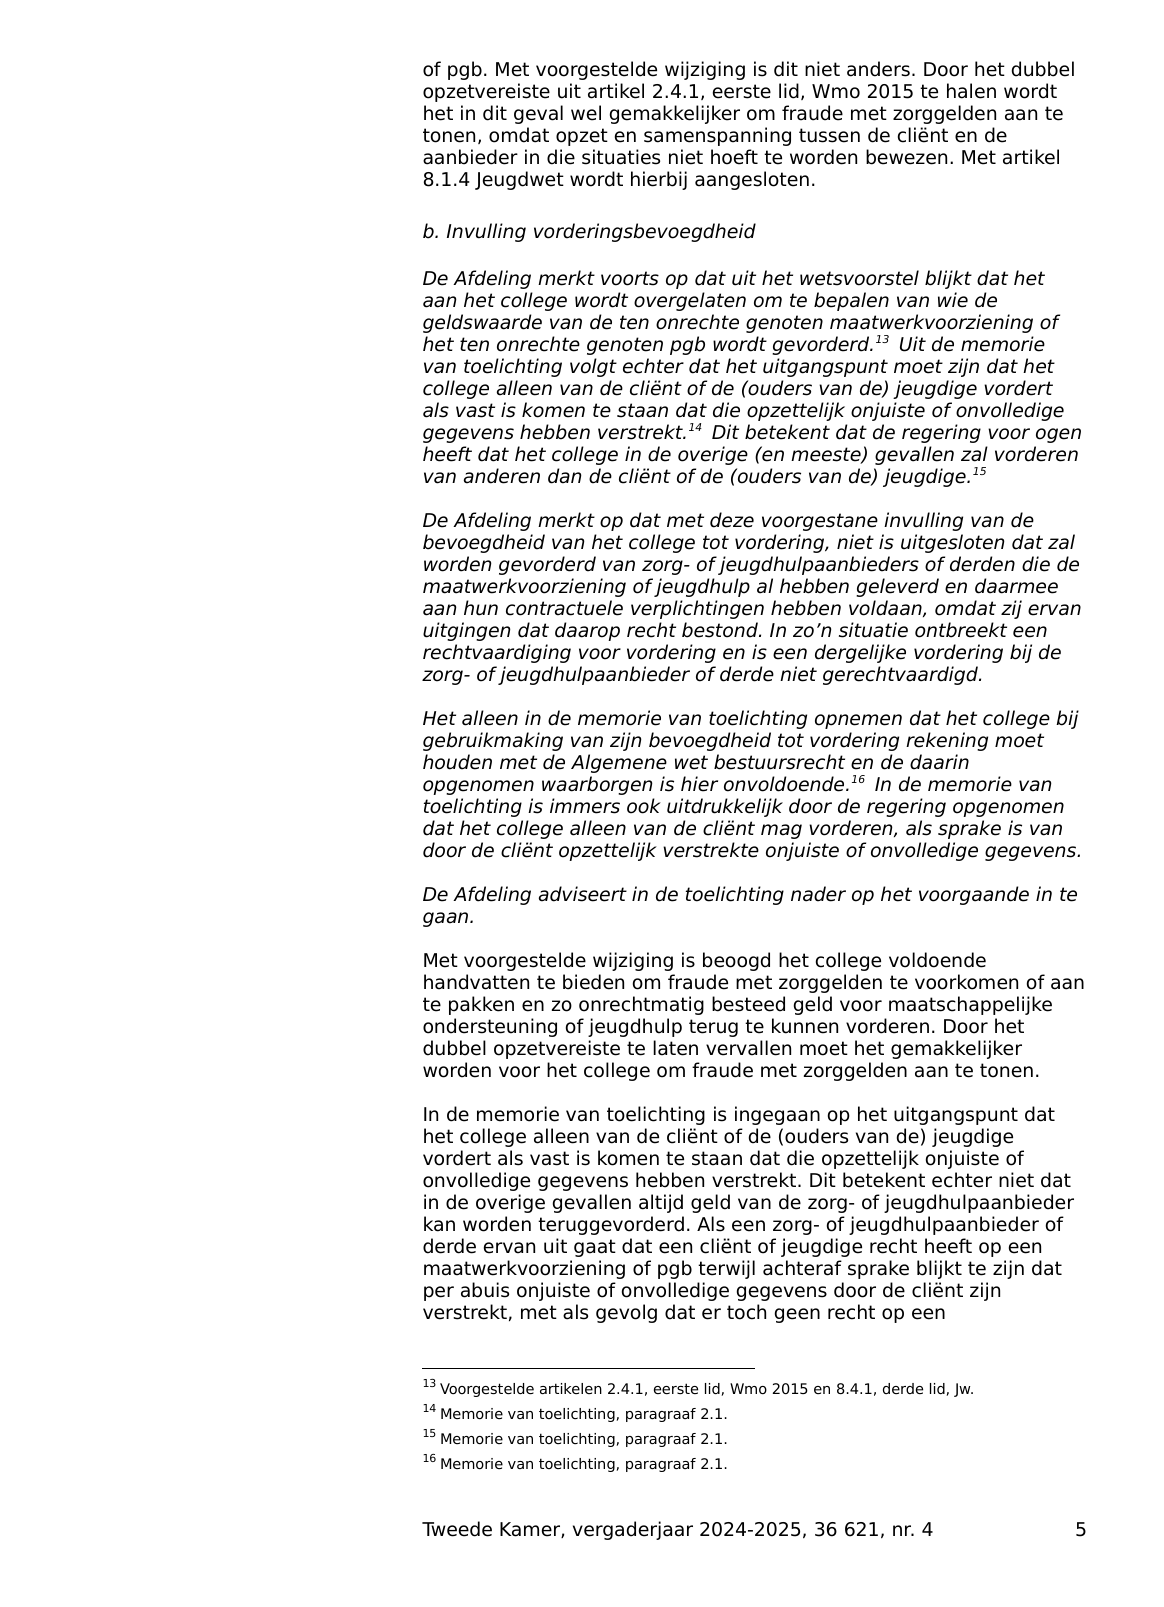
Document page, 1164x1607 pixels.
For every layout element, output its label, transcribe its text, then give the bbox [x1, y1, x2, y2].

text Memorie van toelichting, paragraaf 2.1. [422, 1427, 1087, 1449]
text Memorie van toelichting, paragraaf 2.1. [422, 1402, 1087, 1424]
text In de memorie van toelichting is ingegaan op het uitgangspunt dat het college alleen van de cliënt of de (ouders van de) jeugdige vordert als vast is komen te staan dat die opzettelijk onjuiste of onvolledige gegevens hebben verstrekt. Dit betekent echter niet dat in de overige gevallen altijd geld van de zorg- of jeugdhulpaanbieder kan worden teruggevorderd. Als een zorg- of jeugdhulpaanbieder of derde ervan uit gaat dat een cliënt of jeugdige recht heeft op een maatwerkvoorziening of pgb terwijl achteraf sprake blijkt te zijn dat per abuis onjuiste of onvolledige gegevens door de cliënt zijn verstrekt, met als gevolg dat er toch geen recht op een [422, 1104, 1087, 1324]
text Memorie van toelichting, paragraaf 2.1. [422, 1452, 1087, 1474]
text Met voorgestelde wijziging is beoogd het college voldoende handvatten te bieden om fraude met zorggelden te voorkomen of aan te pakken en zo onrechtmatig besteed geld voor maatschappelijke ondersteuning of jeugdhulp terug te kunnen vorderen. Door het dubbel opzetvereiste te laten vervallen moet het gemakkelijker worden voor het college om fraude met zorggelden aan te tonen. [422, 950, 1087, 1082]
text of pgb. Met voorgestelde wijziging is dit niet anders. Door het dubbel opzetvereiste uit artikel 2.4.1, eerste lid, Wmo 2015 te halen wordt het in dit geval wel gemakkelijker om fraude met zorggelden aan te tonen, omdat opzet en samenspanning tussen de cliënt en de aanbieder in die situaties niet hoeft te worden bewezen. Met artikel 8.1.4 Jeugdwet wordt hierbij aangesloten. [422, 59, 1087, 191]
text De Afdeling merkt op dat met deze voorgestane invulling van de bevoegdheid van het college tot vordering, niet is uitgesloten dat zal worden gevorderd van zorg- of jeugdhulpaanbieders of derden die de maatwerkvoorziening of jeugdhulp al hebben geleverd en daarmee aan hun contractuele verplichtingen hebben voldaan, omdat zij ervan uitgingen dat daarop recht bestond. In zo’n situatie ontbreekt een rechtvaardiging voor vordering en is een dergelijke vordering bij de zorg- of jeugdhulpaanbieder of derde niet gerechtvaardigd. [422, 510, 1087, 686]
subtitle b. Invulling vorderingsbevoegdheid [422, 221, 1087, 243]
text De Afdeling merkt voorts op dat uit het wetsvoorstel blijkt dat het aan het college wordt overgelaten om te bepalen van wie de geldswaarde van de ten onrechte genoten maatwerkvoorziening of het ten onrechte genoten pgb wordt gevorderd. Uit de memorie van toelichting volgt echter dat het uitgangspunt moet zijn dat het college alleen van de cliënt of de (ouders van de) jeugdige vordert als vast is komen te staan dat die opzettelijk onjuiste of onvolledige gegevens hebben verstrekt. Dit betekent dat de regering voor ogen heeft dat het college in de overige (en meeste) gevallen zal vorderen van anderen dan de cliënt of de (ouders van de) jeugdige. [422, 268, 1087, 488]
text De Afdeling adviseert in de toelichting nader op het voorgaande in te gaan. [422, 884, 1087, 928]
text Voorgestelde artikelen 2.4.1, eerste lid, Wmo 2015 en 8.4.1, derde lid, Jw. [422, 1377, 1087, 1399]
text Het alleen in de memorie van toelichting opnemen dat het college bij gebruikmaking van zijn bevoegdheid tot vordering rekening moet houden met de Algemene wet bestuursrecht en de daarin opgenomen waarborgen is hier onvoldoende. In de memorie van toelichting is immers ook uitdrukkelijk door de regering opgenomen dat het college alleen van de cliënt mag vorderen, als sprake is van door de cliënt opzettelijk verstrekte onjuiste of onvolledige gegevens. [422, 708, 1087, 862]
